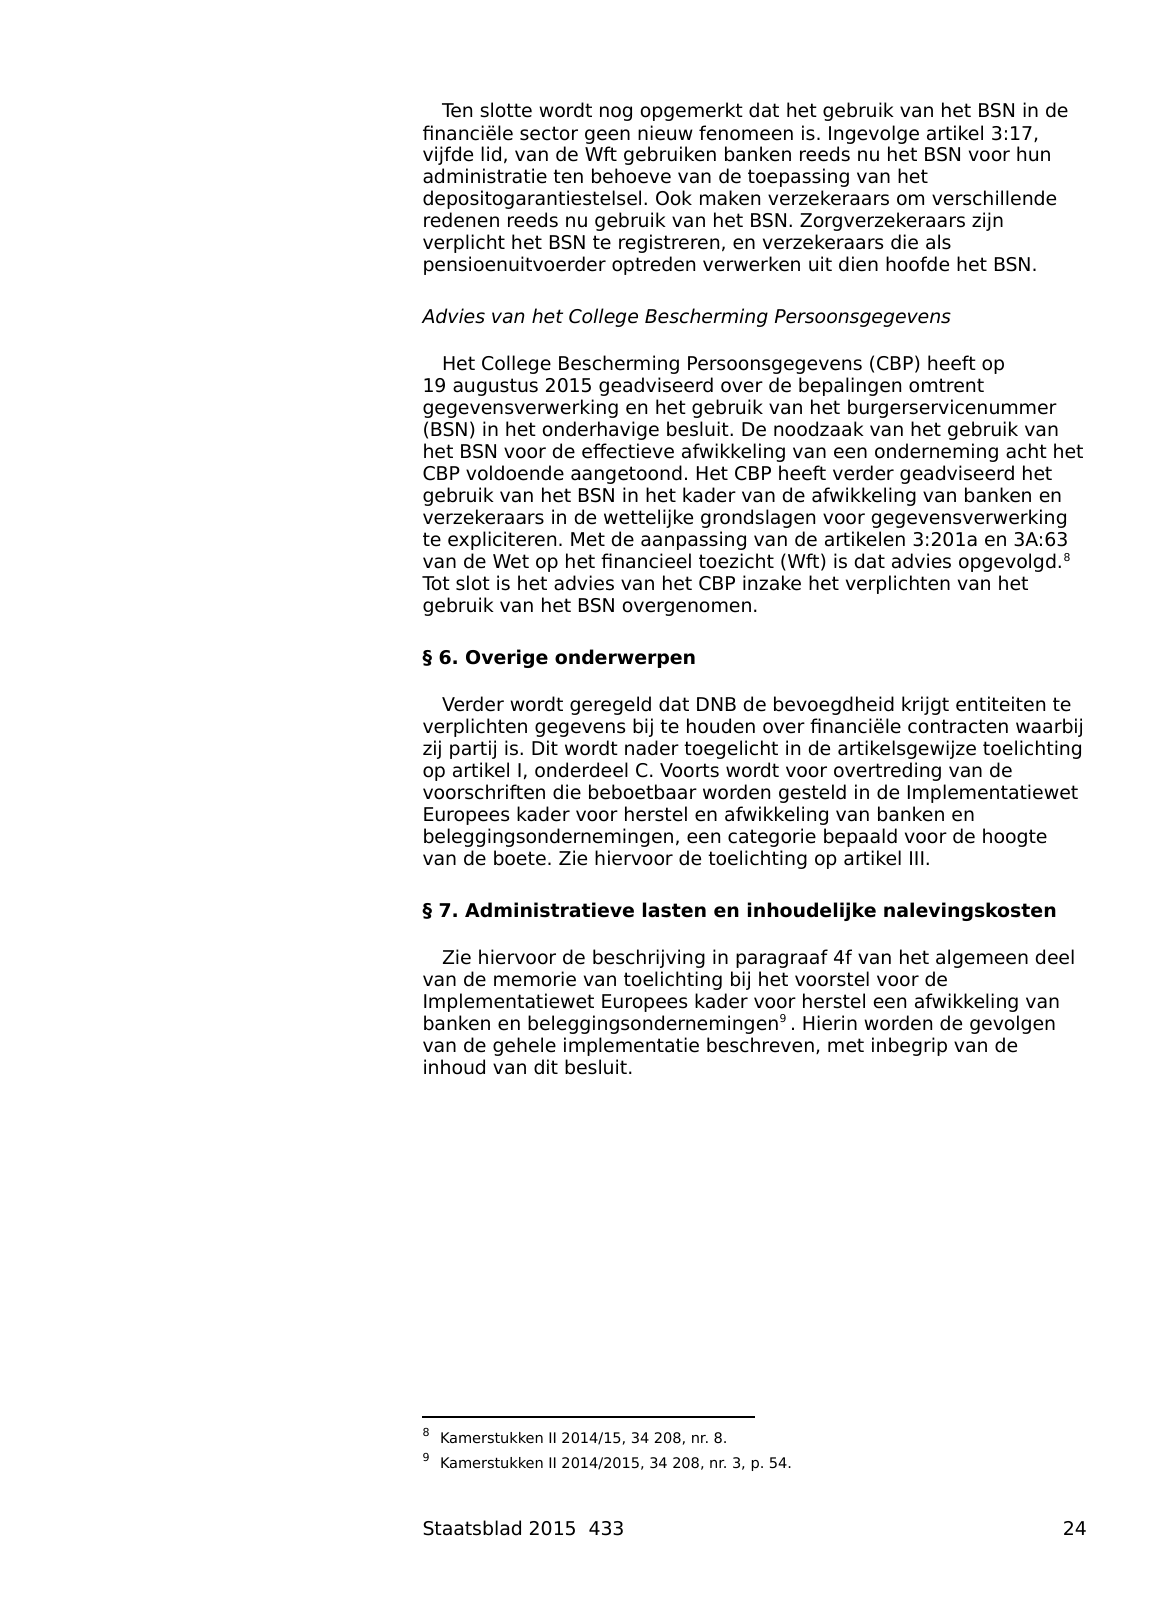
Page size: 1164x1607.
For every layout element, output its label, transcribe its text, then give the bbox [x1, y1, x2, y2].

text Zie hiervoor de beschrijving in paragraaf 4f van het algemeen deel van de memorie van toelichting bij het voorstel voor de Implementatiewet Europees kader voor herstel een afwikkeling van banken en beleggingsondernemingen. Hierin worden de gevolgen van de gehele implementatie beschreven, met inbegrip van de inhoud van dit besluit. [422, 947, 1087, 1079]
text Kamerstukken II 2014/2015, 34 208, nr. 3, p. 54. [422, 1451, 1087, 1473]
text Het College Bescherming Persoonsgegevens (CBP) heeft op 19 augustus 2015 geadviseerd over de bepalingen omtrent gegevensverwerking en het gebruik van het burgerservicenummer (BSN) in het onderhavige besluit. De noodzaak van het gebruik van het BSN voor de effectieve afwikkeling van een onderneming acht het CBP voldoende aangetoond. Het CBP heeft verder geadviseerd het gebruik van het BSN in het kader van de afwikkeling van banken en verzekeraars in de wettelijke grondslagen voor gegevensverwerking te expliciteren. Met de aanpassing van de artikelen 3:201a en 3A:63 van de Wet op het financieel toezicht (Wft) is dat advies opgevolgd. Tot slot is het advies van het CBP inzake het verplichten van het gebruik van het BSN overgenomen. [422, 353, 1087, 617]
text Kamerstukken II 2014/15, 34 208, nr. 8. [422, 1426, 1087, 1448]
subtitle § 6. Overige onderwerpen [422, 647, 1087, 669]
text Ten slotte wordt nog opgemerkt dat het gebruik van het BSN in de financiële sector geen nieuw fenomeen is. Ingevolge artikel 3:17, vijfde lid, van de Wft gebruiken banken reeds nu het BSN voor hun administratie ten behoeve van de toepassing van het depositogarantiestelsel. Ook maken verzekeraars om verschillende redenen reeds nu gebruik van het BSN. Zorgverzekeraars zijn verplicht het BSN te registreren, en verzekeraars die als pensioenuitvoerder optreden verwerken uit dien hoofde het BSN. [422, 100, 1087, 276]
subtitle Advies van het College Bescherming Persoonsgegevens [422, 306, 1087, 328]
subtitle § 7. Administratieve lasten en inhoudelijke nalevingskosten [422, 900, 1087, 922]
text Verder wordt geregeld dat DNB de bevoegdheid krijgt entiteiten te verplichten gegevens bij te houden over financiële contracten waarbij zij partij is. Dit wordt nader toegelicht in de artikelsgewijze toelichting op artikel I, onderdeel C. Voorts wordt voor overtreding van de voorschriften die beboetbaar worden gesteld in de Implementatiewet Europees kader voor herstel en afwikkeling van banken en beleggingsondernemingen, een categorie bepaald voor de hoogte van de boete. Zie hiervoor de toelichting op artikel III. [422, 694, 1087, 870]
